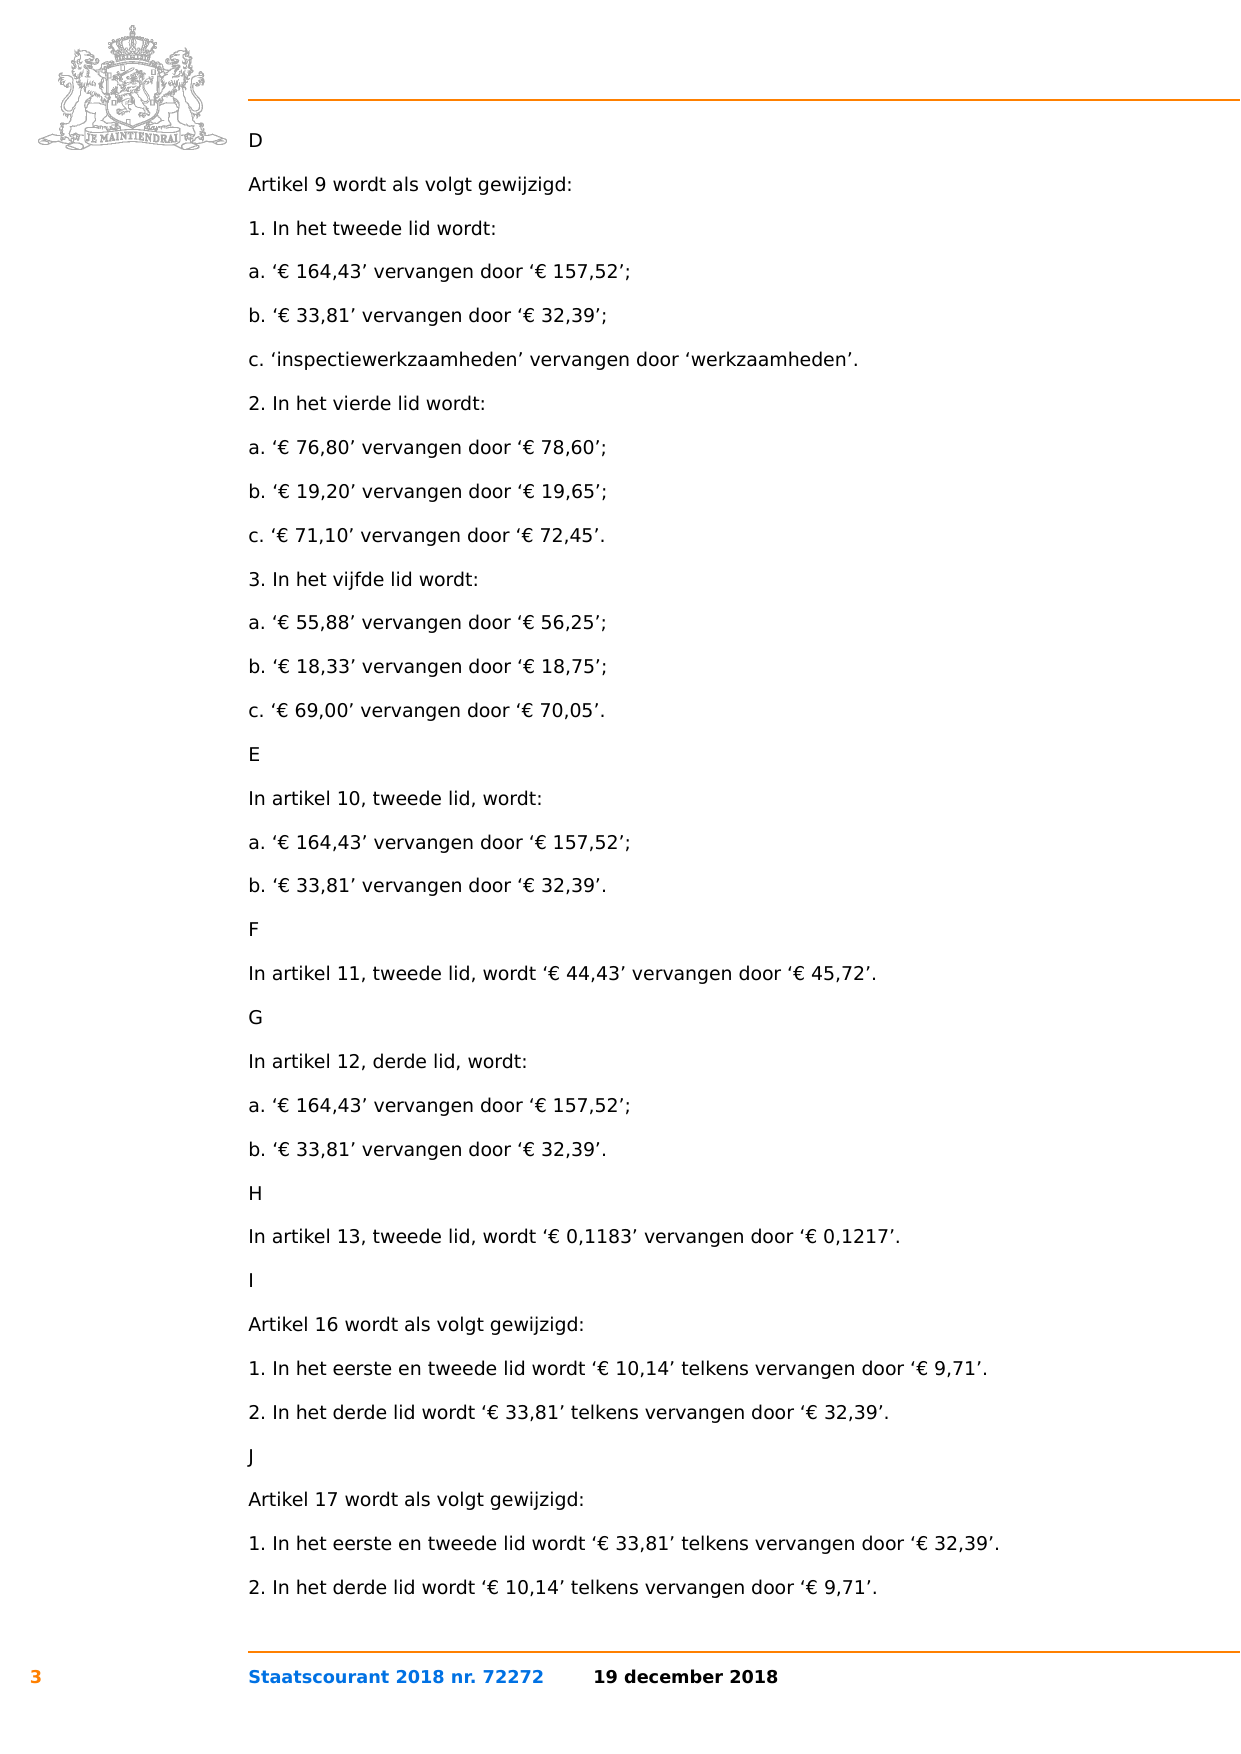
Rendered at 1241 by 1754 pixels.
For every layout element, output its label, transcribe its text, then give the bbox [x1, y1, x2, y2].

text b. ‘€ 33,81’ vervangen door ‘€ 32,39’; [248, 305, 1163, 327]
text In artikel 10, tweede lid, wordt: [248, 788, 1163, 810]
text 1. In het eerste en tweede lid wordt ‘€ 10,14’ telkens vervangen door ‘€ 9,71’. [248, 1358, 1163, 1380]
text c. ‘inspectiewerkzaamheden’ vervangen door ‘werkzaamheden’. [248, 349, 1163, 371]
text 2. In het derde lid wordt ‘€ 10,14’ telkens vervangen door ‘€ 9,71’. [248, 1577, 1163, 1599]
text I [248, 1270, 1163, 1292]
text Artikel 17 wordt als volgt gewijzigd: [248, 1489, 1163, 1511]
text H [248, 1182, 1163, 1204]
text a. ‘€ 55,88’ vervangen door ‘€ 56,25’; [248, 612, 1163, 634]
text D [248, 130, 1163, 152]
text Artikel 9 wordt als volgt gewijzigd: [248, 174, 1163, 196]
text Artikel 16 wordt als volgt gewijzigd: [248, 1314, 1163, 1336]
text F [248, 919, 1163, 941]
text 1. In het eerste en tweede lid wordt ‘€ 33,81’ telkens vervangen door ‘€ 32,39’. [248, 1533, 1163, 1555]
text c. ‘€ 69,00’ vervangen door ‘€ 70,05’. [248, 700, 1163, 722]
text 2. In het derde lid wordt ‘€ 33,81’ telkens vervangen door ‘€ 32,39’. [248, 1402, 1163, 1424]
text a. ‘€ 76,80’ vervangen door ‘€ 78,60’; [248, 437, 1163, 459]
text J [248, 1446, 1163, 1467]
text In artikel 12, derde lid, wordt: [248, 1051, 1163, 1073]
text b. ‘€ 33,81’ vervangen door ‘€ 32,39’. [248, 875, 1163, 897]
text a. ‘€ 164,43’ vervangen door ‘€ 157,52’; [248, 1095, 1163, 1117]
text 3. In het vijfde lid wordt: [248, 568, 1163, 590]
text c. ‘€ 71,10’ vervangen door ‘€ 72,45’. [248, 524, 1163, 547]
text 1. In het tweede lid wordt: [248, 218, 1163, 239]
text In artikel 11, tweede lid, wordt ‘€ 44,43’ vervangen door ‘€ 45,72’. [248, 963, 1163, 985]
text a. ‘€ 164,43’ vervangen door ‘€ 157,52’; [248, 832, 1163, 853]
text G [248, 1007, 1163, 1029]
picture [38, 25, 227, 150]
text b. ‘€ 33,81’ vervangen door ‘€ 32,39’. [248, 1138, 1163, 1161]
text E [248, 744, 1163, 766]
text b. ‘€ 19,20’ vervangen door ‘€ 19,65’; [248, 481, 1163, 503]
text a. ‘€ 164,43’ vervangen door ‘€ 157,52’; [248, 261, 1163, 283]
text b. ‘€ 18,33’ vervangen door ‘€ 18,75’; [248, 656, 1163, 678]
text In artikel 13, tweede lid, wordt ‘€ 0,1183’ vervangen door ‘€ 0,1217’. [248, 1226, 1163, 1248]
text 2. In het vierde lid wordt: [248, 393, 1163, 415]
